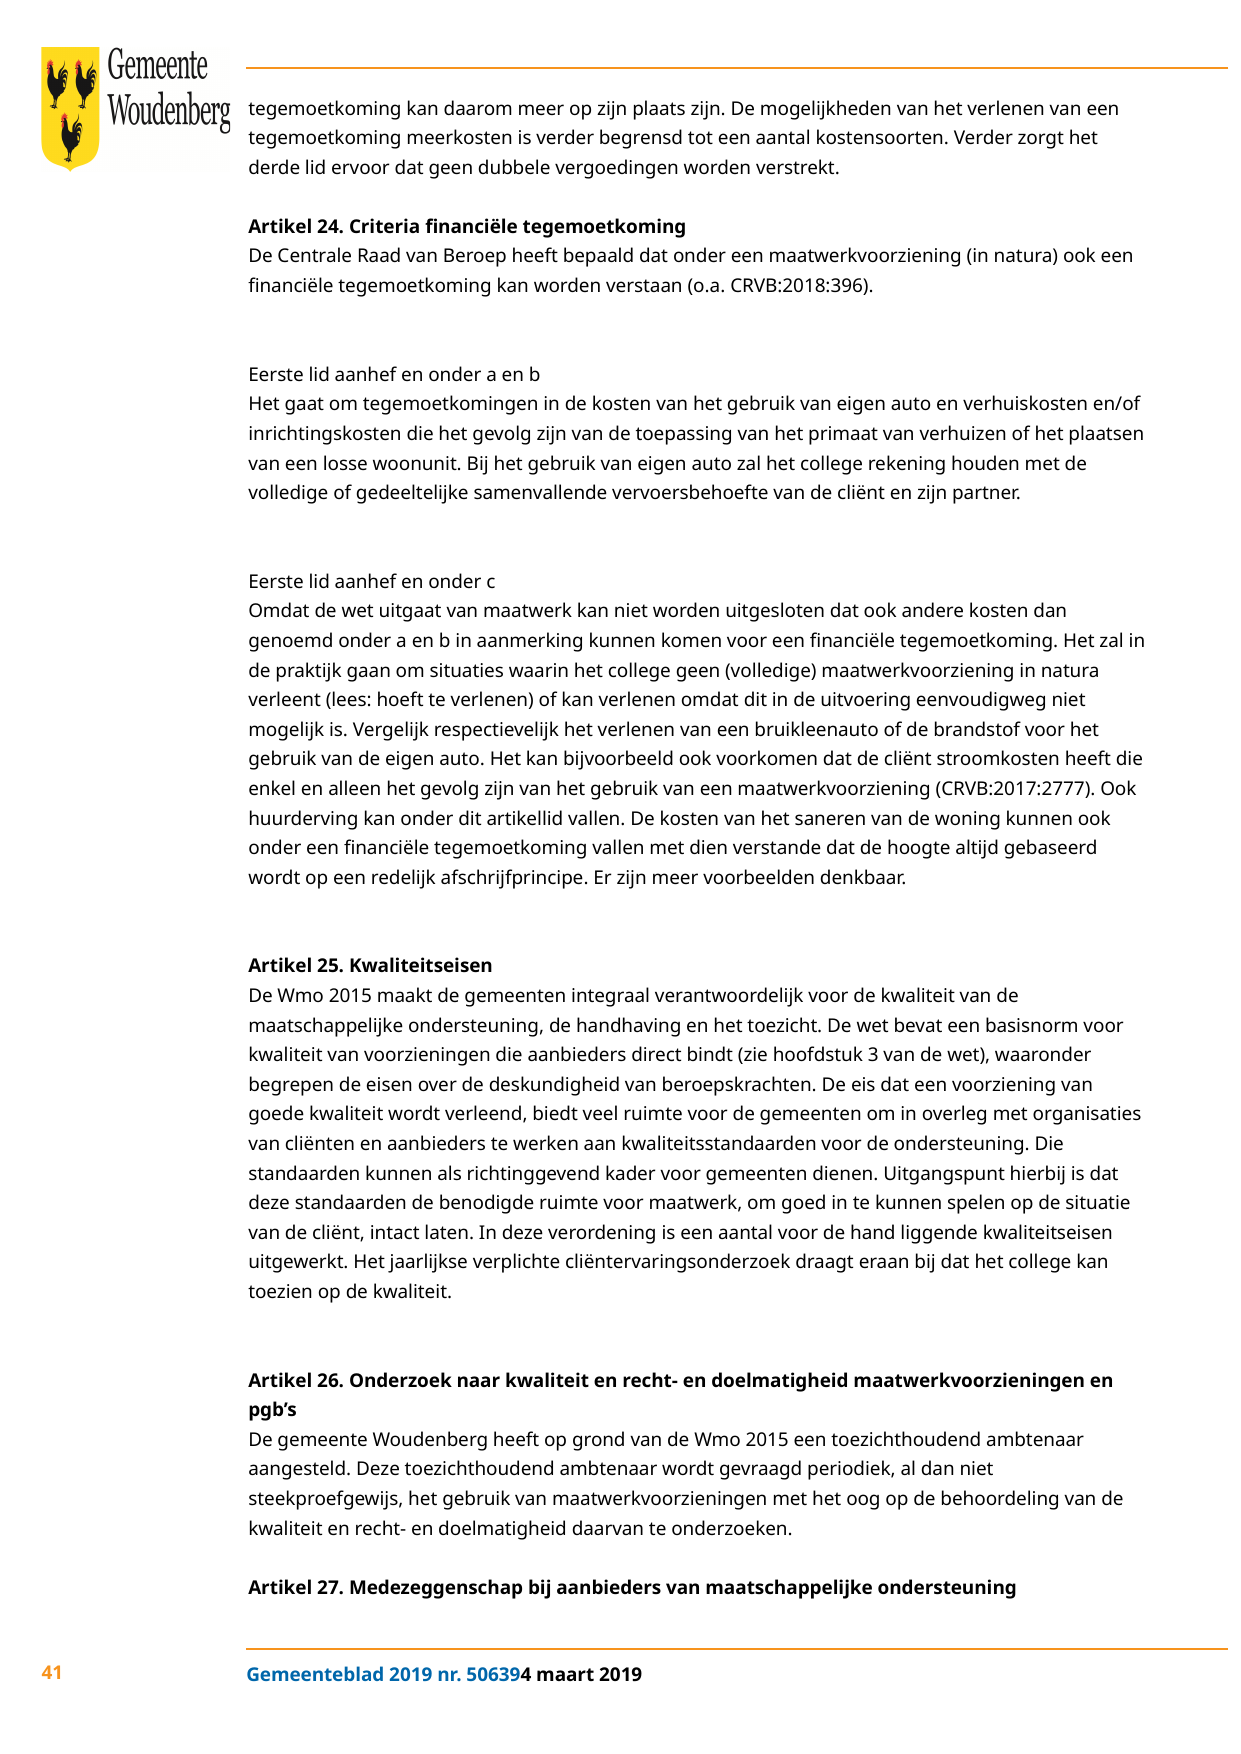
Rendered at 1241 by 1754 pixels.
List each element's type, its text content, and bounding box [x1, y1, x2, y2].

text Het gaat om tegemoetkomingen in de kosten van het gebruik van eigen auto en verhuiskosten en/of inrichtingskosten die het gevolg zijn van de toepassing van het primaat van verhuizen of het plaatsen van een losse woonunit. Bij het gebruik van eigen auto zal het college rekening houden met de volledige of gedeeltelijke samenvallende vervoersbehoefte van de cliënt en zijn partner. [248, 391, 1152, 505]
text tegemoetkoming kan daarom meer op zijn plaats zijn. De mogelijkheden van het verlenen van een tegemoetkoming meerkosten is verder begrensd tot een aantal kostensoorten. Verder zorgt het derde lid ervoor dat geen dubbele vergoedingen worden verstrekt. [248, 95, 1152, 180]
text De gemeente Woudenberg heeft op grond van de Wmo 2015 een toezichthoudend ambtenaar aangesteld. Deze toezichthoudend ambtenaar wordt gevraagd periodiek, al dan niet steekproefgewijs, het gebruik van maatwerkvoorzieningen met het oog op de behoordeling van de kwaliteit en recht- en doelmatigheid daarvan te onderzoeken. [248, 1426, 1152, 1541]
text Eerste lid aanhef en onder c [248, 568, 1152, 594]
text Artikel 27. Medezeggenschap bij aanbieders van maatschappelijke ondersteuning [248, 1574, 1152, 1600]
text Artikel 24. Criteria financiële tegemoetkoming [248, 213, 1152, 239]
text Omdat de wet uitgaat van maatwerk kan niet worden uitgesloten dat ook andere kosten dan genoemd onder a en b in aanmerking kunnen komen voor een financiële tegemoetkoming. Het zal in de praktijk gaan om situaties waarin het college geen (volledige) maatwerkvoorziening in natura verleent (lees: hoeft te verlenen) of kan verlenen omdat dit in de uitvoering eenvoudigweg niet mogelijk is. Vergelijk respectievelijk het verlenen van een bruikleenauto of de brandstof voor het gebruik van de eigen auto. Het kan bijvoorbeeld ook voorkomen dat de cliënt stroomkosten heeft die enkel en alleen het gevolg zijn van het gebruik van een maatwerkvoorziening (CRVB:2017:2777). Ook huurderving kan onder dit artikellid vallen. De kosten van het saneren van de woning kunnen ook onder een financiële tegemoetkoming vallen met dien verstande dat de hoogte altijd gebaseerd wordt op een redelijk afschrijfprincipe. Er zijn meer voorbeelden denkbaar. [248, 598, 1152, 890]
text Eerste lid aanhef en onder a en b [248, 361, 1152, 387]
text De Wmo 2015 maakt de gemeenten integraal verantwoordelijk voor de kwaliteit van de maatschappelijke ondersteuning, de handhaving en het toezicht. De wet bevat een basisnorm voor kwaliteit van voorzieningen die aanbieders direct bindt (zie hoofdstuk 3 van de wet), waaronder begrepen de eisen over de deskundigheid van beroepskrachten. De eis dat een voorziening van goede kwaliteit wordt verleend, biedt veel ruimte voor de gemeenten om in overleg met organisaties van cliënten en aanbieders te werken aan kwaliteitsstandaarden voor de ondersteuning. Die standaarden kunnen als richtinggevend kader voor gemeenten dienen. Uitgangspunt hierbij is dat deze standaarden de benodigde ruimte voor maatwerk, om goed in te kunnen spelen op de situatie van de cliënt, intact laten. In deze verordening is een aantal voor de hand liggende kwaliteitseisen uitgewerkt. Het jaarlijkse verplichte cliëntervaringsonderzoek draagt eraan bij dat het college kan toezien op de kwaliteit. [248, 982, 1152, 1304]
text Artikel 26. Onderzoek naar kwaliteit en recht- en doelmatigheid maatwerkvoorzieningen en pgb’s [248, 1367, 1152, 1422]
picture [41, 47, 231, 172]
text De Centrale Raad van Beroep heeft bepaald dat onder een maatwerkvoorziening (in natura) ook een financiële tegemoetkoming kan worden verstaan (o.a. CRVB:2018:396). [248, 243, 1152, 298]
text Artikel 25. Kwaliteitseisen [248, 953, 1152, 978]
